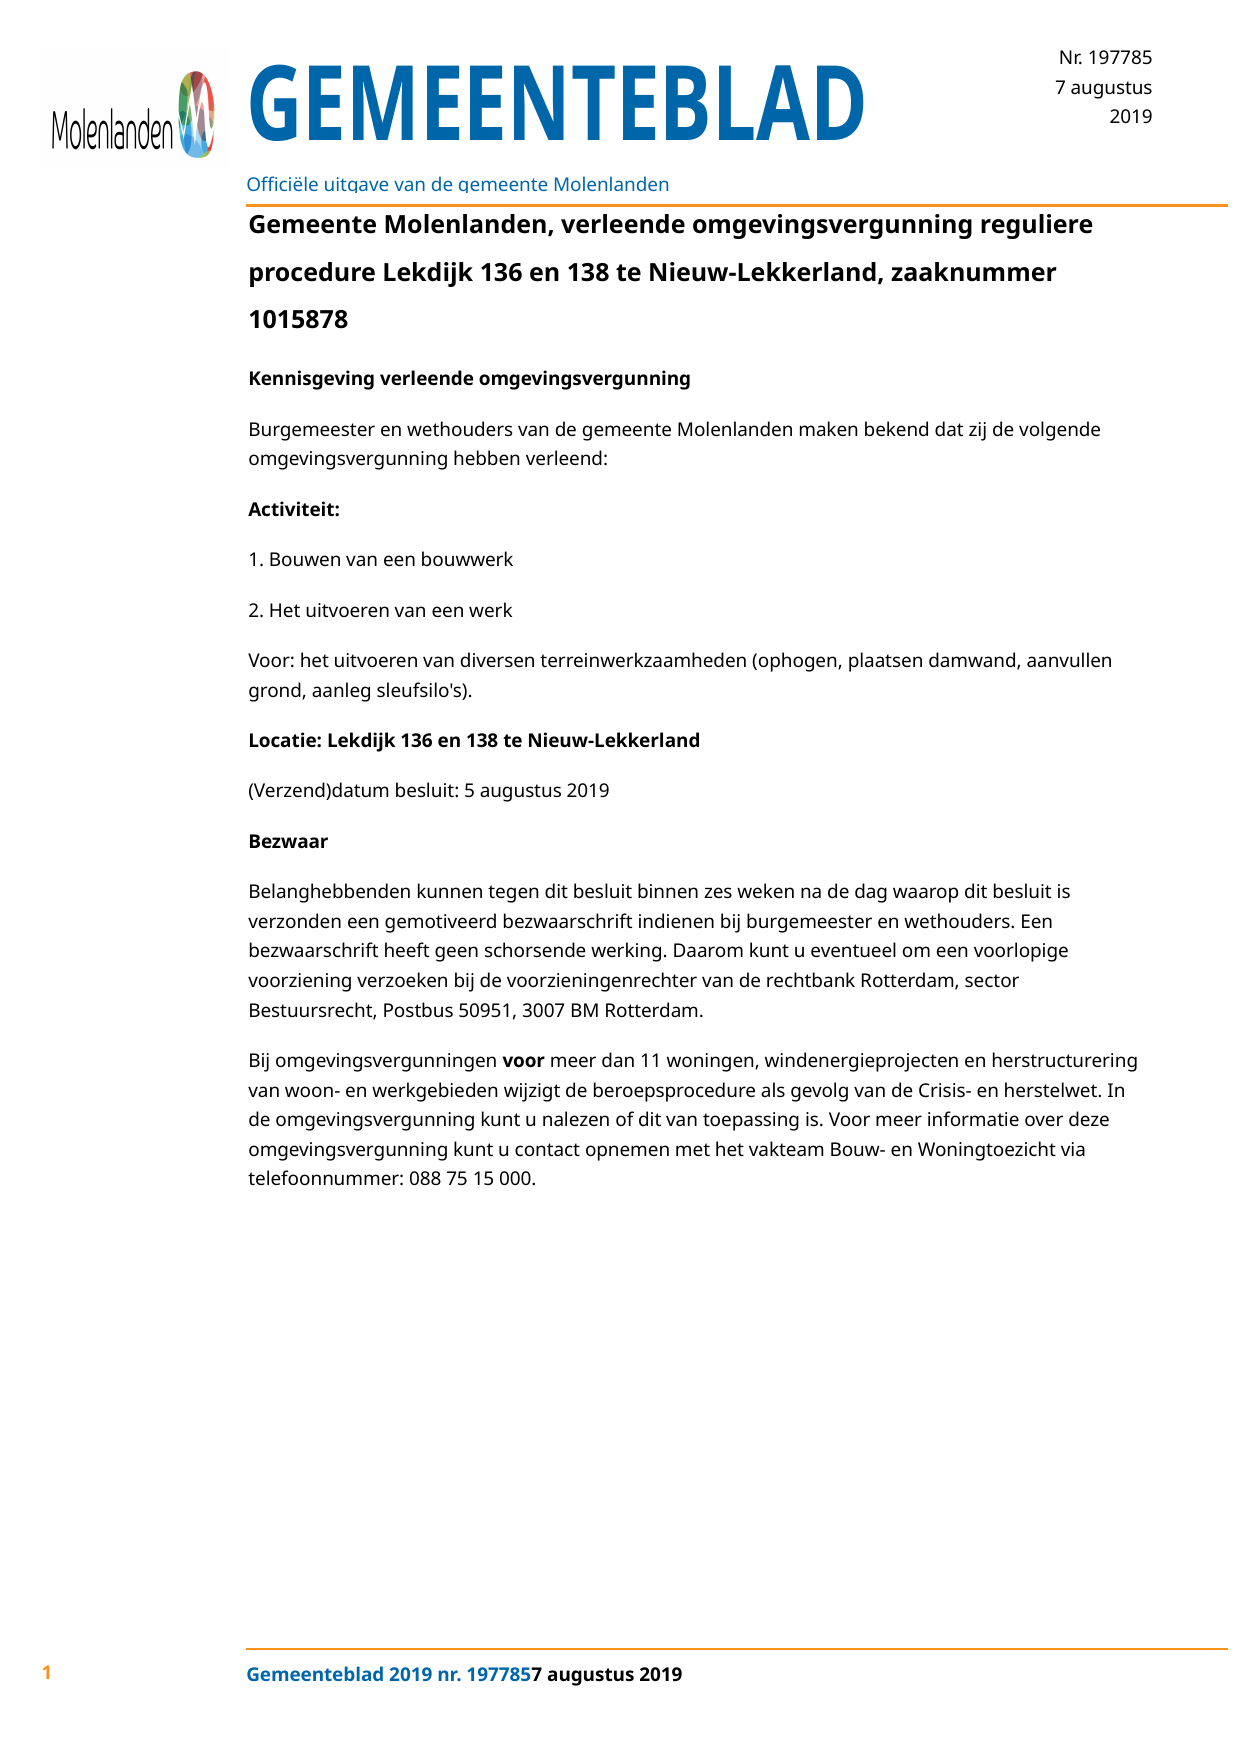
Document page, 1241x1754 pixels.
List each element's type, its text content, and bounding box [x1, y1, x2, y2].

text 2. Het uitvoeren van een werk [248, 597, 1152, 622]
text Locatie: Lekdijk 136 en 138 te Nieuw-Lekkerland [248, 727, 1152, 753]
text Voor: het uitvoeren van diversen terreinwerkzaamheden (ophogen, plaatsen damwand, aanvullen grond, aanleg sleufsilo's). [248, 647, 1152, 702]
text Kennisgeving verleende omgevingsvergunning [248, 366, 1152, 391]
text Burgemeester en wethouders van de gemeente Molenlanden maken bekend dat zij de volgende omgevingsvergunning hebben verleend: [248, 416, 1152, 471]
text Bezwaar [248, 828, 1152, 854]
text (Verzend)datum besluit: 5 augustus 2019 [248, 778, 1152, 803]
picture [41, 47, 231, 172]
text Bij omgevingsvergunningen voor meer dan 11 woningen, windenergieprojecten en herstructurering van woon- en werkgebieden wijzigt de beroepsprocedure als gevolg van de Crisis- en herstelwet. In de omgevingsvergunning kunt u nalezen of dit van toepassing is. Voor meer informatie over deze omgevingsvergunning kunt u contact opnemen met het vakteam Bouw- en Woningtoezicht via telefoonnummer: 088 75 15 000. [248, 1047, 1152, 1191]
text Gemeente Molenlanden, verleende omgevingsvergunning reguliere procedure Lekdijk 136 en 138 te Nieuw-Lekkerland, zaaknummer 1015878 [248, 207, 1152, 336]
text Belanghebbenden kunnen tegen dit besluit binnen zes weken na de dag waarop dit besluit is verzonden een gemotiveerd bezwaarschrift indienen bij burgemeester en wethouders. Een bezwaarschrift heeft geen schorsende werking. Daarom kunt u eventueel om een voorlopige voorziening verzoeken bij de voorzieningenrechter van de rechtbank Rotterdam, sector Bestuursrecht, Postbus 50951, 3007 BM Rotterdam. [248, 878, 1152, 1022]
text Activiteit: [248, 496, 1152, 522]
text 1. Bouwen van een bouwwerk [248, 546, 1152, 572]
